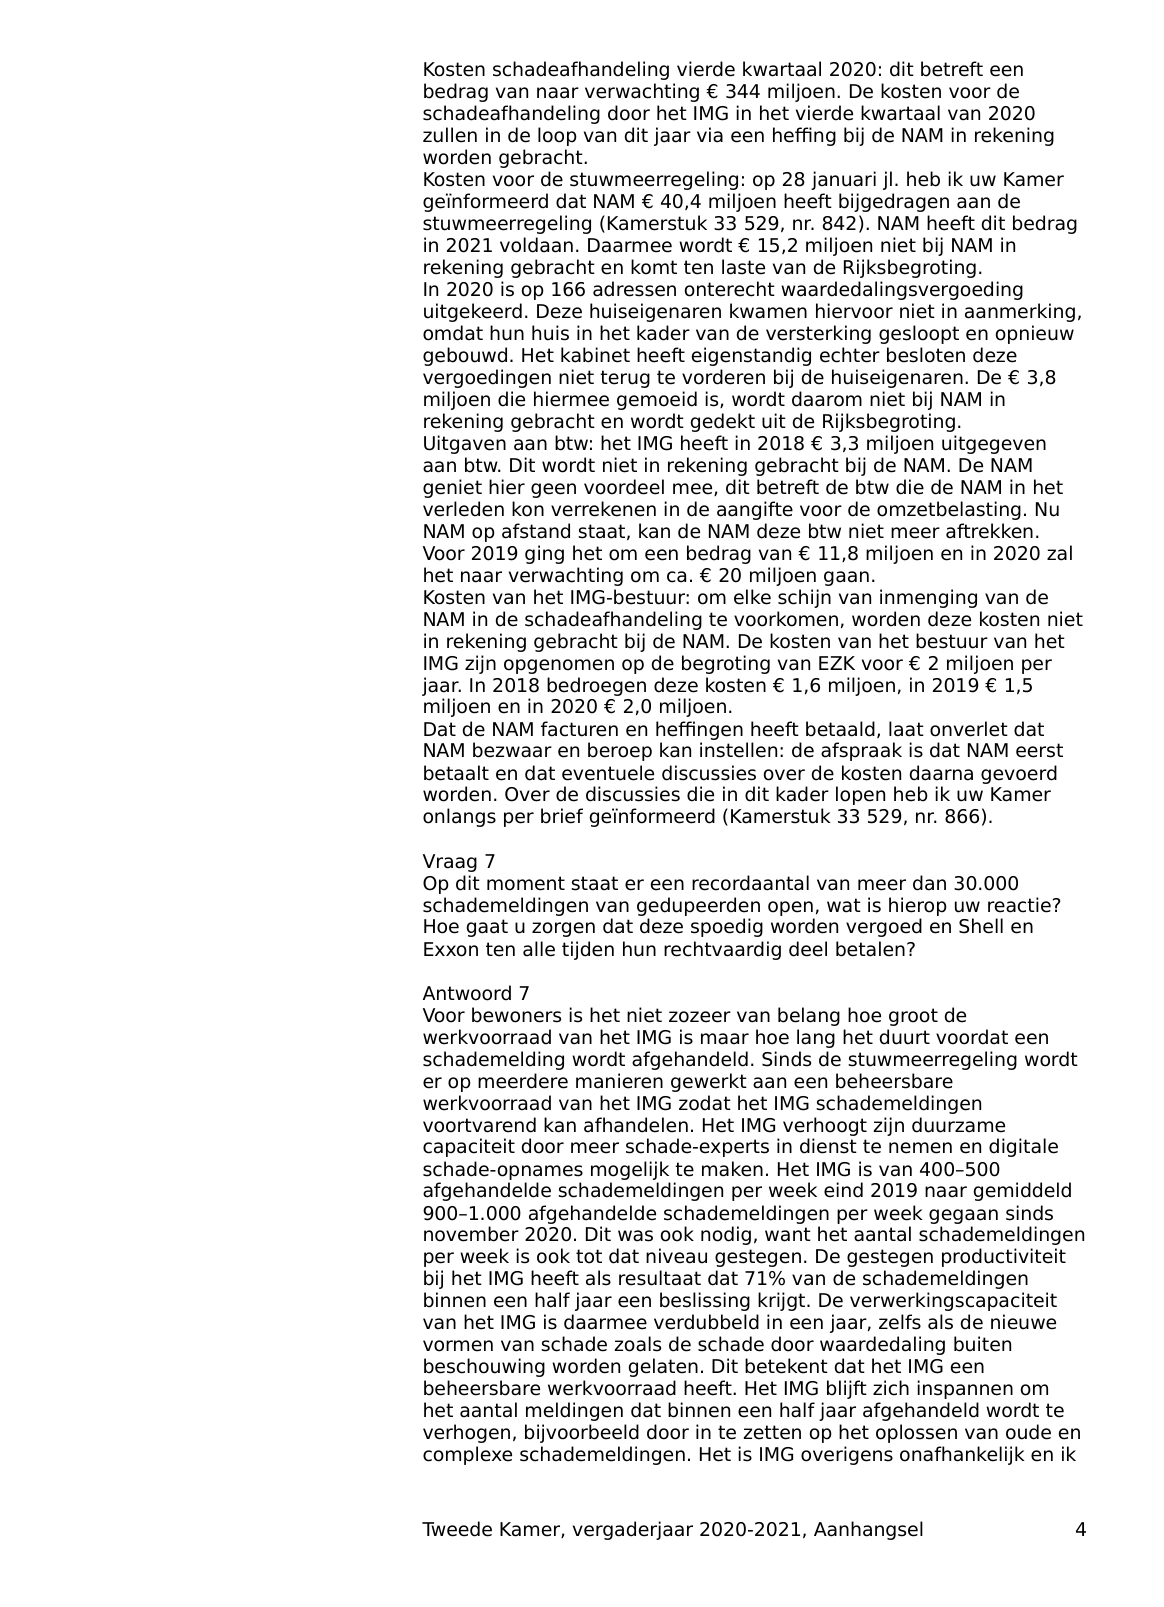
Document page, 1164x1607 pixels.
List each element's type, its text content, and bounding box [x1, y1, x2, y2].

text Kosten van het IMG-bestuur: om elke schijn van inmenging van de NAM in de schadeafhandeling te voorkomen, worden deze kosten niet in rekening gebracht bij de NAM. De kosten van het bestuur van het IMG zijn opgenomen op de begroting van EZK voor € 2 miljoen per jaar. In 2018 bedroegen deze kosten € 1,6 miljoen, in 2019 € 1,5 miljoen en in 2020 € 2,0 miljoen. [422, 587, 1087, 718]
text Antwoord 7 [422, 983, 1087, 1004]
text In 2020 is op 166 adressen onterecht waardedalingsvergoeding uitgekeerd. Deze huiseigenaren kwamen hiervoor niet in aanmerking, omdat hun huis in het kader van de versterking gesloopt en opnieuw gebouwd. Het kabinet heeft eigenstandig echter besloten deze vergoedingen niet terug te vorderen bij de huiseigenaren. De € 3,8 miljoen die hiermee gemoeid is, wordt daarom niet bij NAM in rekening gebracht en wordt gedekt uit de Rijksbegroting. [422, 279, 1087, 433]
text Dat de NAM facturen en heffingen heeft betaald, laat onverlet dat NAM bezwaar en beroep kan instellen: de afspraak is dat NAM eerst betaalt en dat eventuele discussies over de kosten daarna gevoerd worden. Over de discussies die in dit kader lopen heb ik uw Kamer onlangs per brief geïnformeerd (Kamerstuk 33 529, nr. 866). [422, 718, 1087, 828]
text Voor bewoners is het niet zozeer van belang hoe groot de werkvoorraad van het IMG is maar hoe lang het duurt voordat een schademelding wordt afgehandeld. Sinds de stuwmeerregeling wordt er op meerdere manieren gewerkt aan een beheersbare werkvoorraad van het IMG zodat het IMG schademeldingen voortvarend kan afhandelen. Het IMG verhoogt zijn duurzame capaciteit door meer schade-experts in dienst te nemen en digitale schade-opnames mogelijk te maken. Het IMG is van 400–500 afgehandelde schademeldingen per week eind 2019 naar gemiddeld 900–1.000 afgehandelde schademeldingen per week gegaan sinds november 2020. Dit was ook nodig, want het aantal schademeldingen per week is ook tot dat niveau gestegen. De gestegen productiviteit bij het IMG heeft als resultaat dat 71% van de schademeldingen binnen een half jaar een beslissing krijgt. De verwerkingscapaciteit van het IMG is daarmee verdubbeld in een jaar, zelfs als de nieuwe vormen van schade zoals de schade door waardedaling buiten beschouwing worden gelaten. Dit betekent dat het IMG een beheersbare werkvoorraad heeft. Het IMG blijft zich inspannen om het aantal meldingen dat binnen een half jaar afgehandeld wordt te verhogen, bijvoorbeeld door in te zetten op het oplossen van oude en complexe schademeldingen. Het is IMG overigens onafhankelijk en ik [422, 1004, 1087, 1466]
text Op dit moment staat er een recordaantal van meer dan 30.000 schademeldingen van gedupeerden open, wat is hierop uw reactie? Hoe gaat u zorgen dat deze spoedig worden vergoed en Shell en Exxon ten alle tijden hun rechtvaardig deel betalen? [422, 872, 1087, 960]
text Vraag 7 [422, 851, 1087, 872]
text Kosten voor de stuwmeerregeling: op 28 januari jl. heb ik uw Kamer geïnformeerd dat NAM € 40,4 miljoen heeft bijgedragen aan de stuwmeerregeling (Kamerstuk 33 529, nr. 842). NAM heeft dit bedrag in 2021 voldaan. Daarmee wordt € 15,2 miljoen niet bij NAM in rekening gebracht en komt ten laste van de Rijksbegroting. [422, 169, 1087, 279]
text Uitgaven aan btw: het IMG heeft in 2018 € 3,3 miljoen uitgegeven aan btw. Dit wordt niet in rekening gebracht bij de NAM. De NAM geniet hier geen voordeel mee, dit betreft de btw die de NAM in het verleden kon verrekenen in de aangifte voor de omzetbelasting. Nu NAM op afstand staat, kan de NAM deze btw niet meer aftrekken. Voor 2019 ging het om een bedrag van € 11,8 miljoen en in 2020 zal het naar verwachting om ca. € 20 miljoen gaan. [422, 433, 1087, 587]
text Kosten schadeafhandeling vierde kwartaal 2020: dit betreft een bedrag van naar verwachting € 344 miljoen. De kosten voor de schadeafhandeling door het IMG in het vierde kwartaal van 2020 zullen in de loop van dit jaar via een heffing bij de NAM in rekening worden gebracht. [422, 59, 1087, 169]
